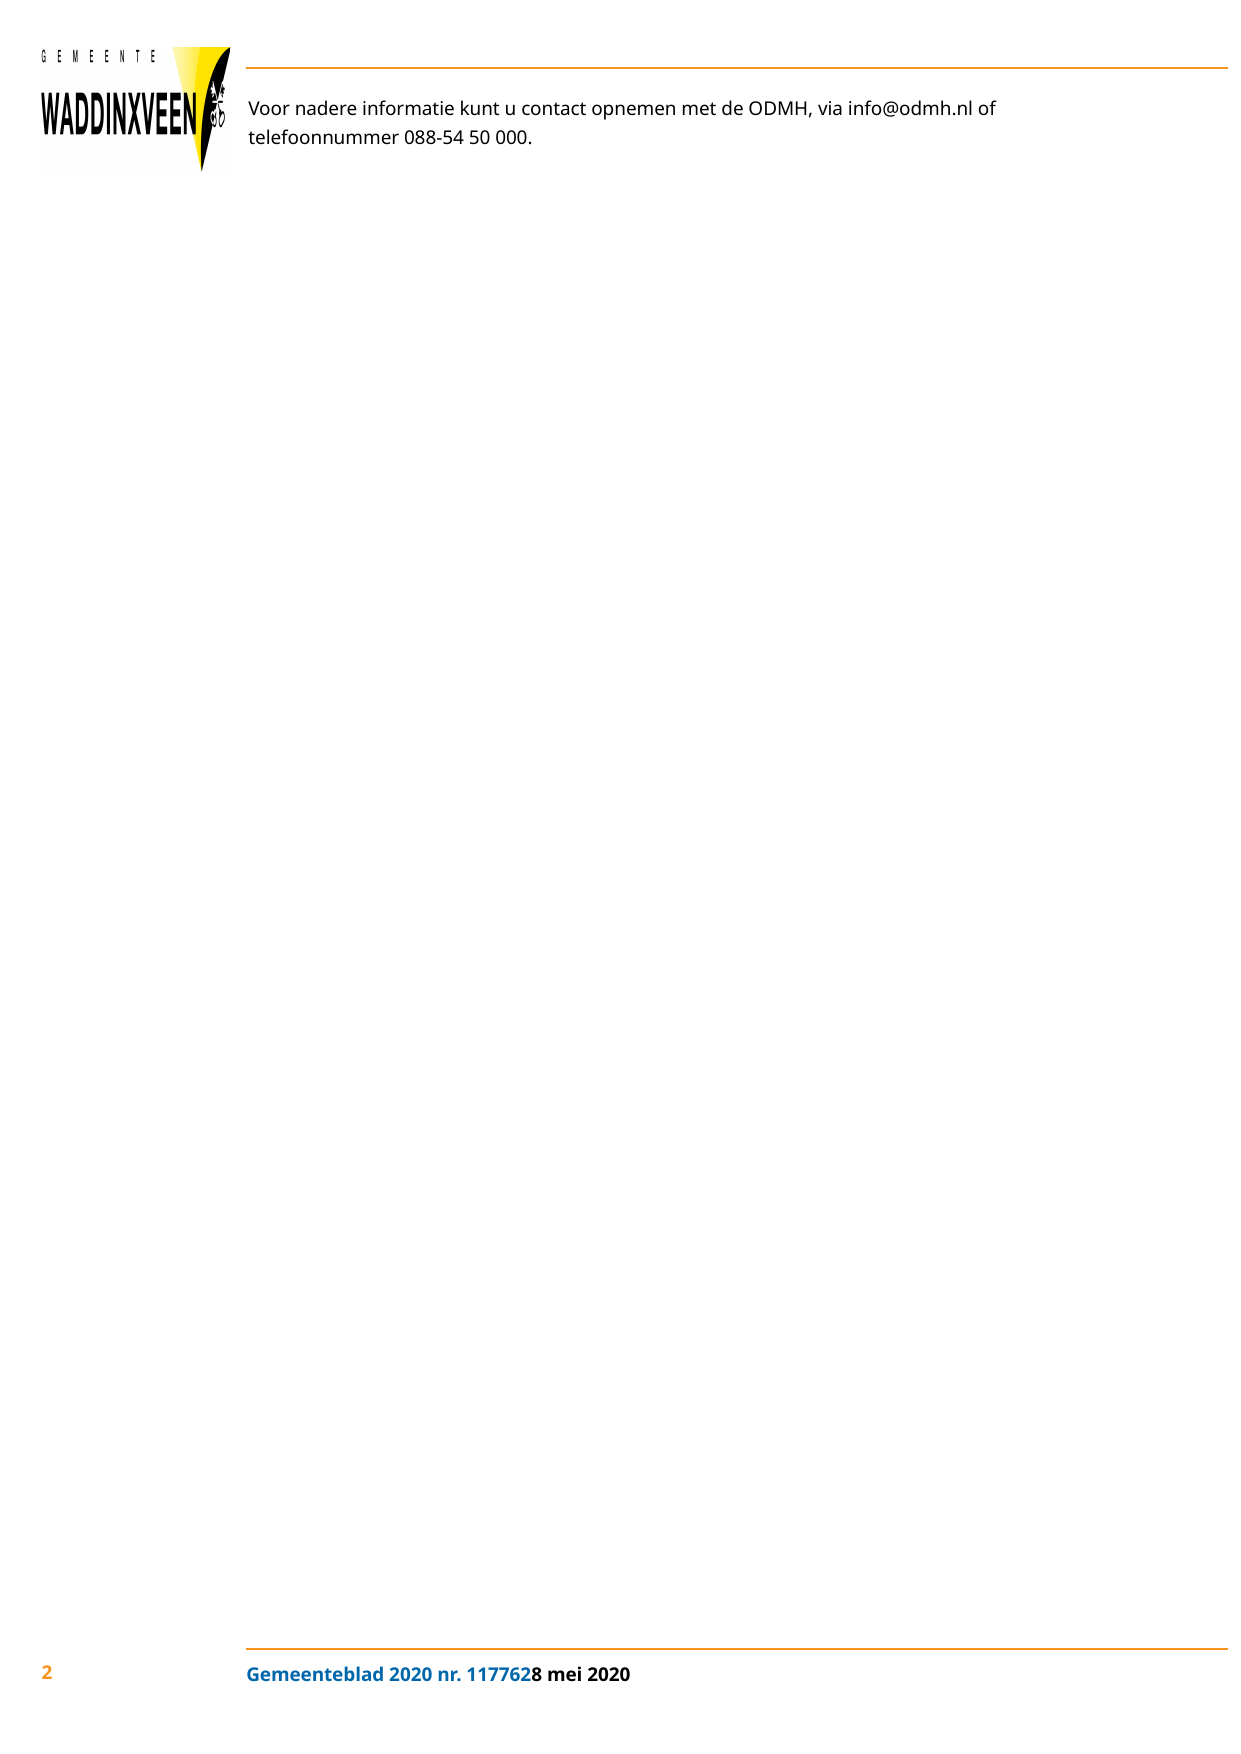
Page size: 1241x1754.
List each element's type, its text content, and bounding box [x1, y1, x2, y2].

text Voor nadere informatie kunt u contact opnemen met de ODMH, via info@odmh.nl of telefoonnummer 088-54 50 000. [248, 95, 1152, 150]
picture [41, 47, 231, 172]
